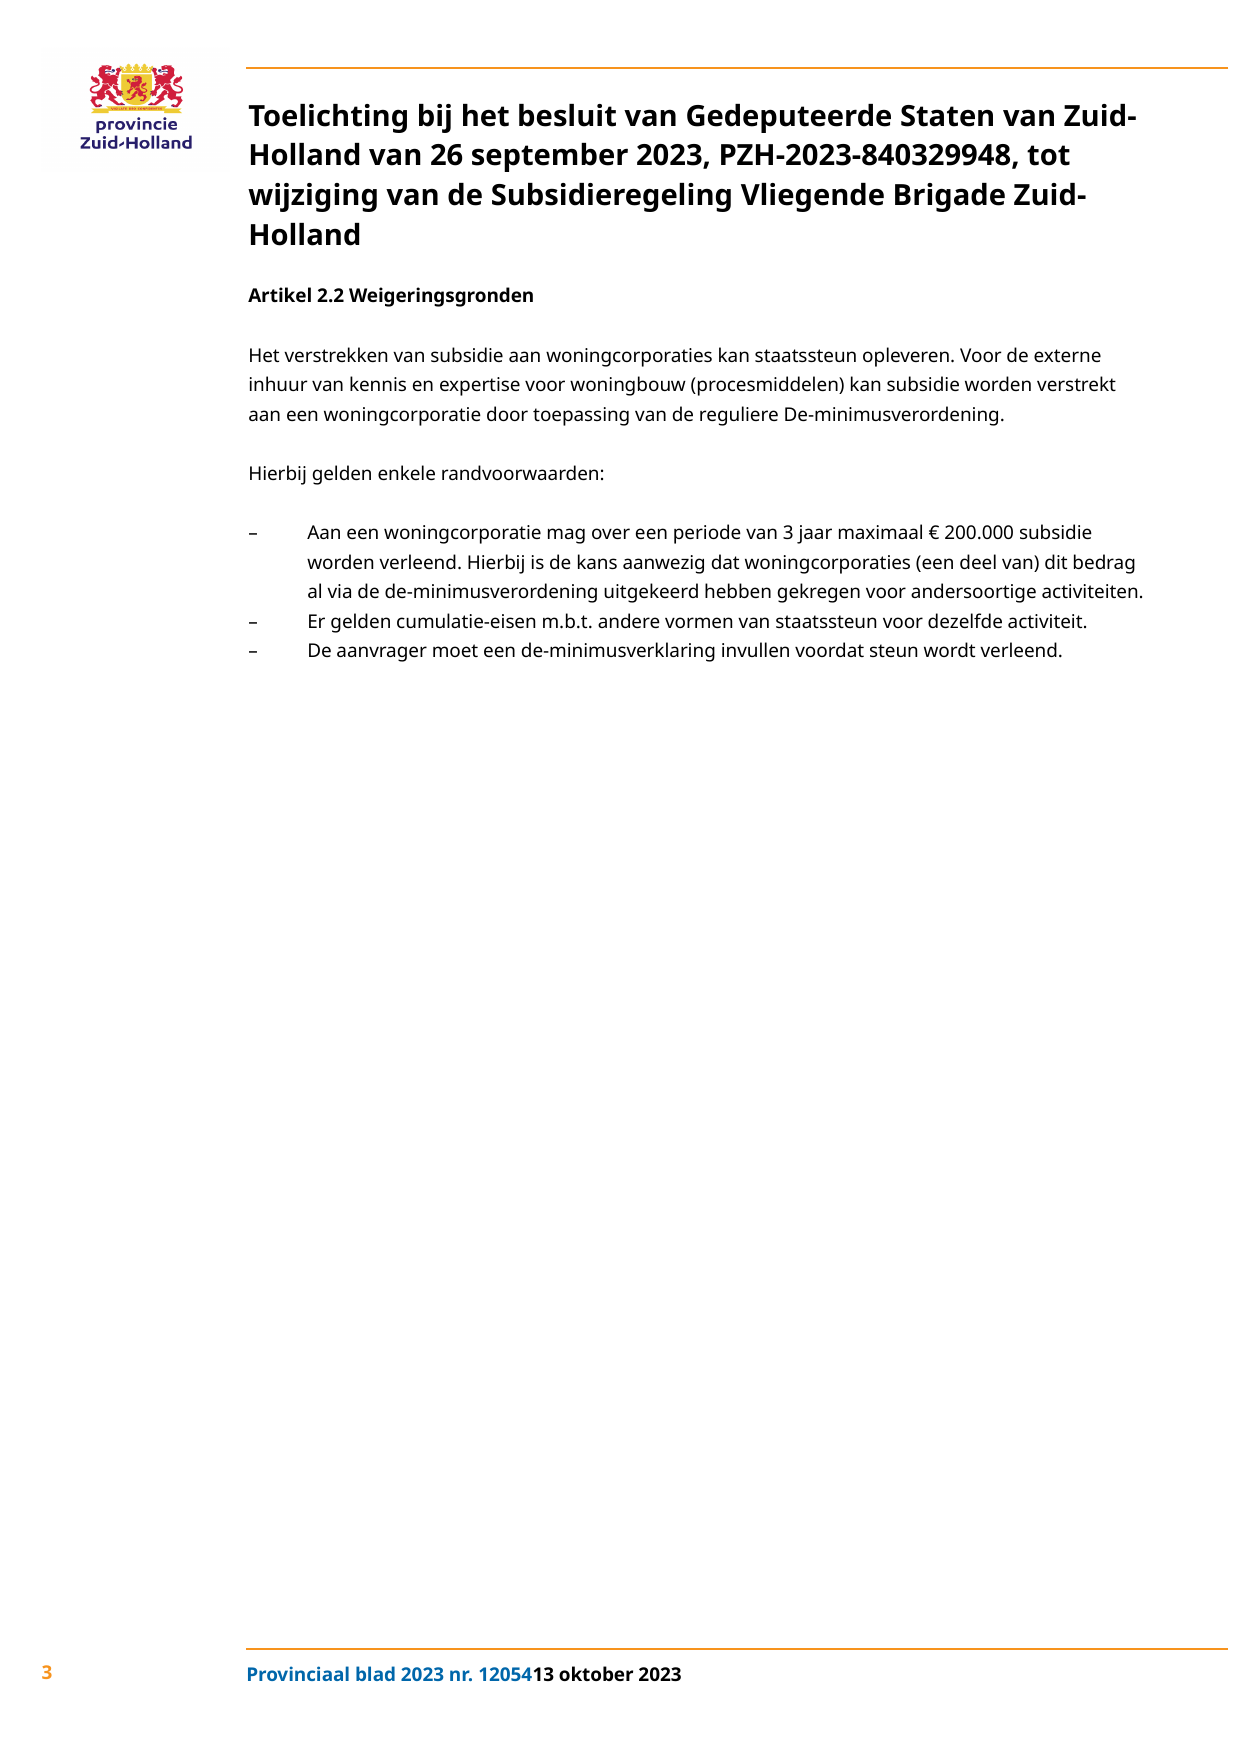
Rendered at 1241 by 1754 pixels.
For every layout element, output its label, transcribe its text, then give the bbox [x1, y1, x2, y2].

picture [41, 47, 231, 172]
list De aanvrager moet een de-minimusverklaring invullen voordat steun wordt verleend. [248, 638, 1152, 663]
text Hierbij gelden enkele randvoorwaarden: [248, 460, 1152, 486]
text Toelichting bij het besluit van Gedeputeerde Staten van Zuid-Holland van 26 september 2023, PZH-2023-840329948, tot wijziging van de Subsidieregeling Vliegende Brigade Zuid-Holland [248, 95, 1152, 253]
text Artikel 2.2 Weigeringsgronden [248, 283, 1152, 308]
text Het verstrekken van subsidie aan woningcorporaties kan staatssteun opleveren. Voor de externe inhuur van kennis en expertise voor woningbouw (procesmiddelen) kan subsidie worden verstrekt aan een woningcorporatie door toepassing van de reguliere De-minimusverordening. [248, 342, 1152, 427]
list Er gelden cumulatie-eisen m.b.t. andere vormen van staatssteun voor dezelfde activiteit. [248, 608, 1152, 634]
list Aan een woningcorporatie mag over een periode van 3 jaar maximaal € 200.000 subsidie worden verleend. Hierbij is de kans aanwezig dat woningcorporaties (een deel van) dit bedrag al via de de-minimusverordening uitgekeerd hebben gekregen voor andersoortige activiteiten. [248, 519, 1152, 604]
